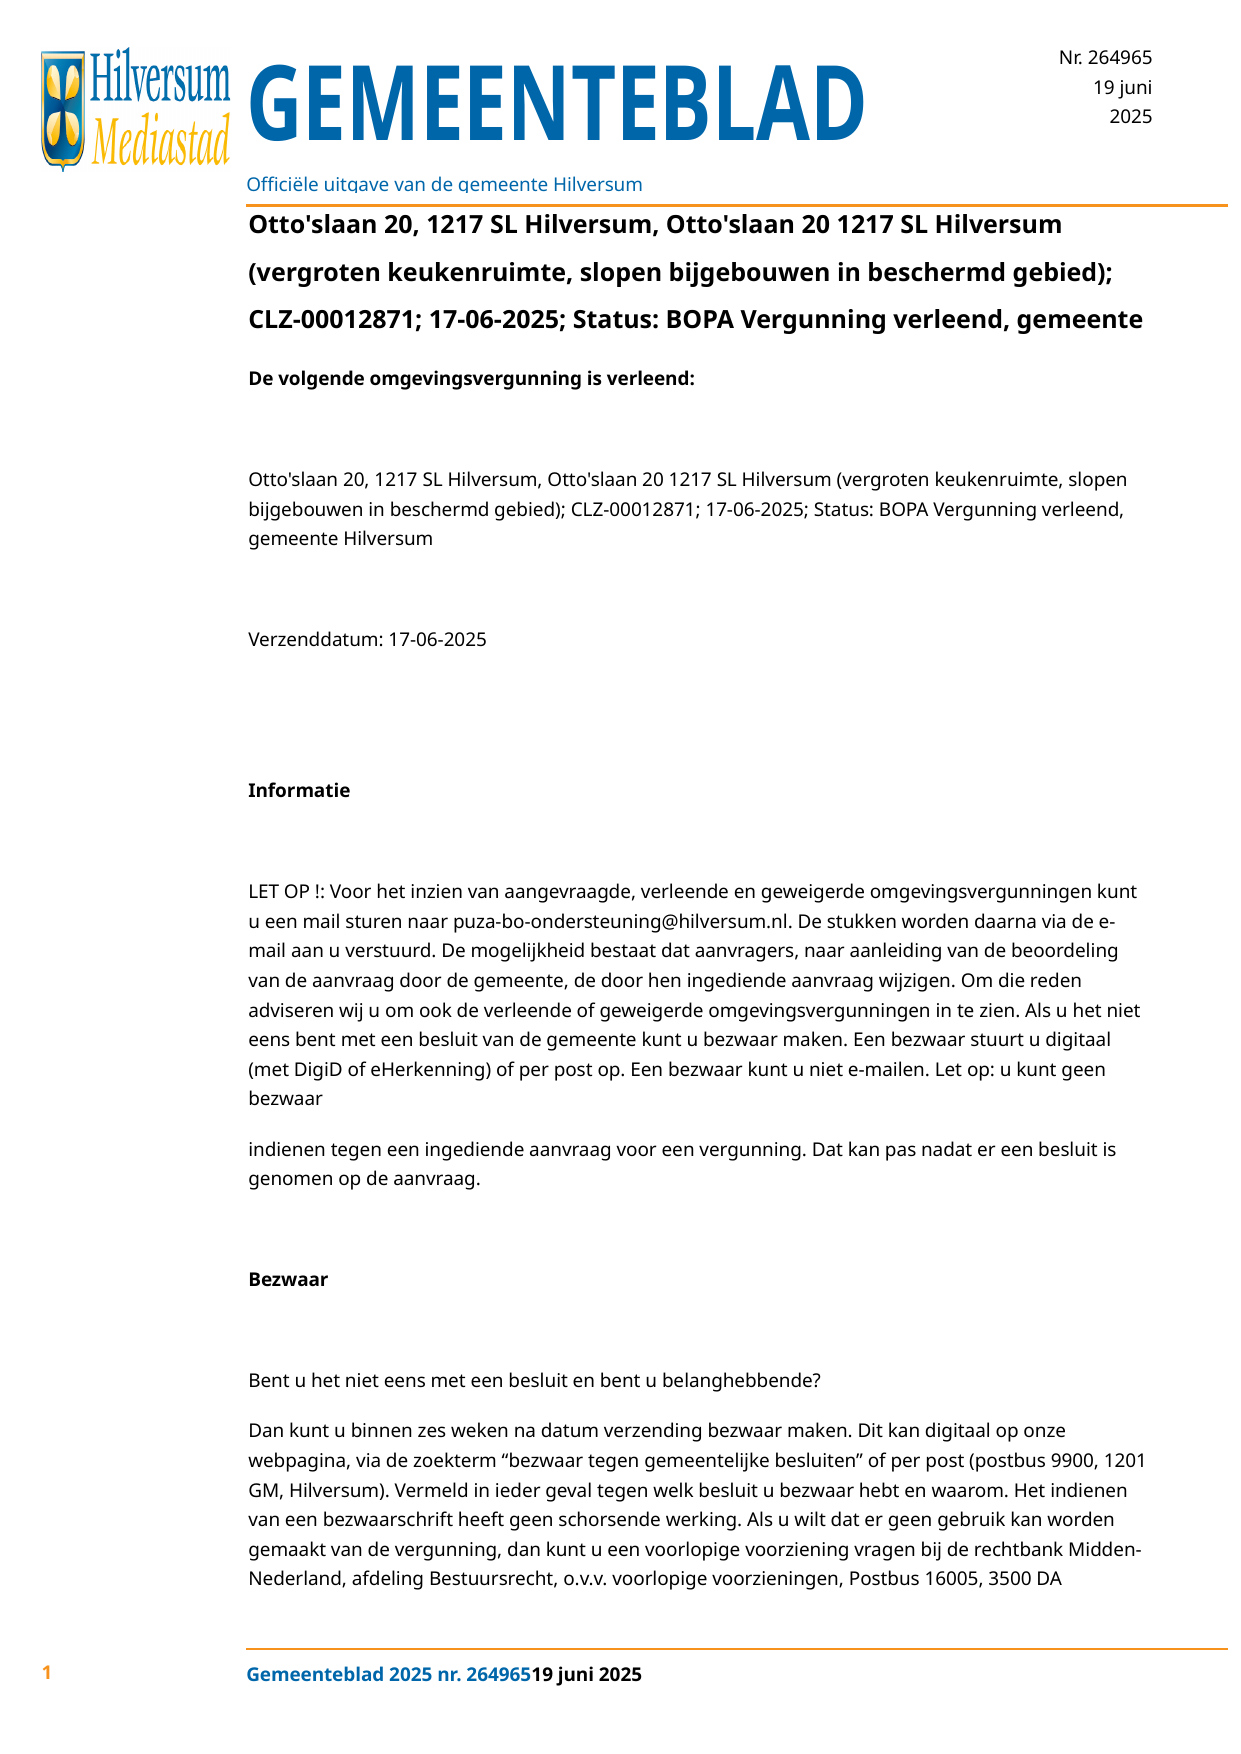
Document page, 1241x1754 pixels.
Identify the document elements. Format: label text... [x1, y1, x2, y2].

text Bent u het niet eens met een besluit en bent u belanghebbende? [248, 1367, 1152, 1393]
text LET OP !: Voor het inzien van aangevraagde, verleende en geweigerde omgevingsvergunningen kunt u een mail sturen naar puza-bo-ondersteuning@hilversum.nl. De stukken worden daarna via de e-mail aan u verstuurd. De mogelijkheid bestaat dat aanvragers, naar aanleiding van de beoordeling van de aanvraag door de gemeente, de door hen ingediende aanvraag wijzigen. Om die reden adviseren wij u om ook de verleende of geweigerde omgevingsvergunningen in te zien. Als u het niet eens bent met een besluit van de gemeente kunt u bezwaar maken. Een bezwaar stuurt u digitaal (met DigiD of eHerkenning) of per post op. Een bezwaar kunt u niet e-mailen. Let op: u kunt geen bezwaar [248, 878, 1152, 1111]
text indienen tegen een ingediende aanvraag voor een vergunning. Dat kan pas nadat er een besluit is genomen op de aanvraag. [248, 1136, 1152, 1191]
text Otto'slaan 20, 1217 SL Hilversum, Otto'slaan 20 1217 SL Hilversum (vergroten keukenruimte, slopen bijgebouwen in beschermd gebied); CLZ-00012871; 17-06-2025; Status: BOPA Vergunning verleend, gemeente Hilversum [248, 466, 1152, 551]
picture [41, 47, 231, 172]
text Dan kunt u binnen zes weken na datum verzending bezwaar maken. Dit kan digitaal op onze webpagina, via de zoekterm “bezwaar tegen gemeentelijke besluiten” of per post (postbus 9900, 1201 GM, Hilversum). Vermeld in ieder geval tegen welk besluit u bezwaar hebt en waarom. Het indienen van een bezwaarschrift heeft geen schorsende werking. Als u wilt dat er geen gebruik kan worden gemaakt van de vergunning, dan kunt u een voorlopige voorziening vragen bij de rechtbank Midden-Nederland, afdeling Bestuursrecht, o.v.v. voorlopige voorzieningen, Postbus 16005, 3500 DA [248, 1418, 1152, 1591]
text Informatie [248, 778, 1152, 803]
text Verzenddatum: 17-06-2025 [248, 626, 1152, 652]
text Otto'slaan 20, 1217 SL Hilversum, Otto'slaan 20 1217 SL Hilversum (vergroten keukenruimte, slopen bijgebouwen in beschermd gebied); CLZ-00012871; 17-06-2025; Status: BOPA Vergunning verleend, gemeente [248, 207, 1152, 336]
text Bezwaar [248, 1266, 1152, 1292]
text De volgende omgevingsvergunning is verleend: [248, 366, 1152, 391]
